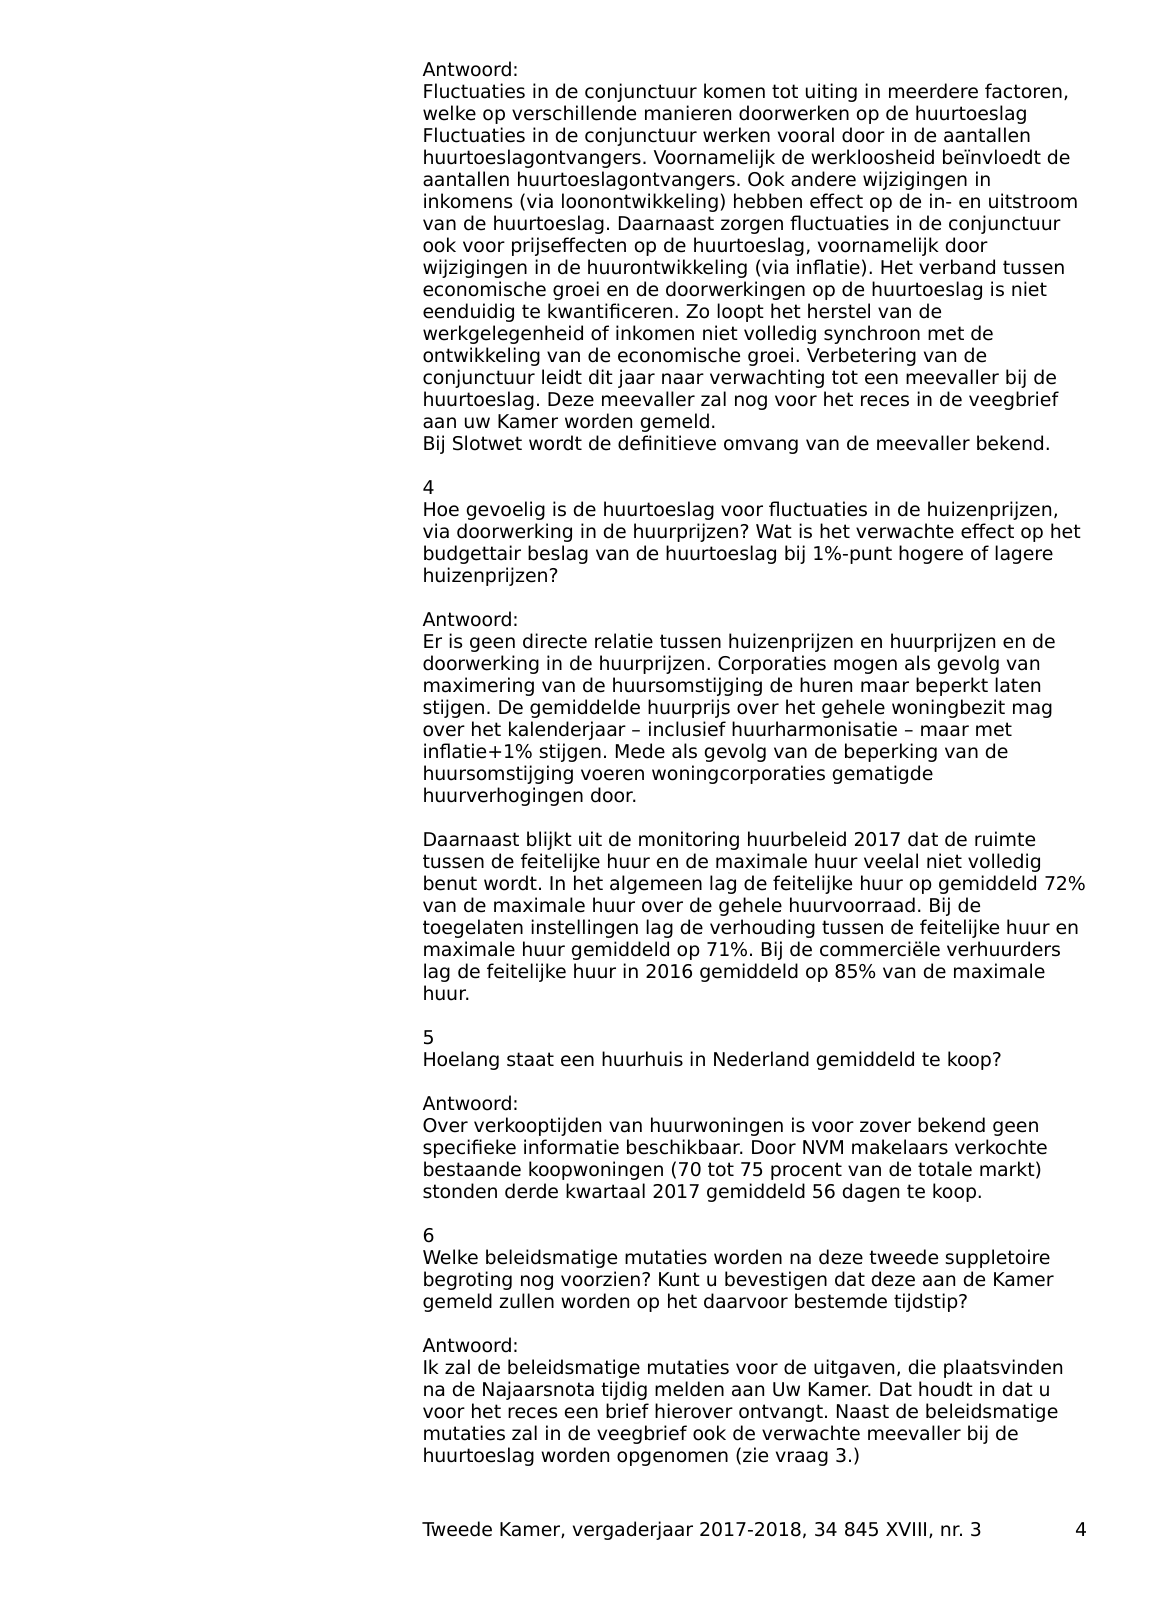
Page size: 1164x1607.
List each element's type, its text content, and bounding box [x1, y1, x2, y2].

text Antwoord: [422, 1093, 1087, 1115]
text Hoe gevoelig is de huurtoeslag voor fluctuaties in de huizenprijzen, via doorwerking in de huurprijzen? Wat is het verwachte effect op het budgettair beslag van de huurtoeslag bij 1%-punt hogere of lagere huizenprijzen? [422, 499, 1087, 587]
text 6 [422, 1225, 1087, 1247]
text Antwoord: [422, 1335, 1087, 1357]
text Daarnaast blijkt uit de monitoring huurbeleid 2017 dat de ruimte tussen de feitelijke huur en de maximale huur veelal niet volledig benut wordt. In het algemeen lag de feitelijke huur op gemiddeld 72% van de maximale huur over de gehele huurvoorraad. Bij de toegelaten instellingen lag de verhouding tussen de feitelijke huur en maximale huur gemiddeld op 71%. Bij de commerciële verhuurders lag de feitelijke huur in 2016 gemiddeld op 85% van de maximale huur. [422, 829, 1087, 1005]
text Bij Slotwet wordt de definitieve omvang van de meevaller bekend. [422, 433, 1087, 455]
text Fluctuaties in de conjunctuur komen tot uiting in meerdere factoren, welke op verschillende manieren doorwerken op de huurtoeslag [422, 81, 1087, 125]
text Over verkooptijden van huurwoningen is voor zover bekend geen specifieke informatie beschikbaar. Door NVM makelaars verkochte bestaande koopwoningen (70 tot 75 procent van de totale markt) stonden derde kwartaal 2017 gemiddeld 56 dagen te koop. [422, 1115, 1087, 1203]
text Ik zal de beleidsmatige mutaties voor de uitgaven, die plaatsvinden na de Najaarsnota tijdig melden aan Uw Kamer. Dat houdt in dat u voor het reces een brief hierover ontvangt. Naast de beleidsmatige mutaties zal in de veegbrief ook de verwachte meevaller bij de huurtoeslag worden opgenomen (zie vraag 3.) [422, 1357, 1087, 1467]
text Welke beleidsmatige mutaties worden na deze tweede suppletoire begroting nog voorzien? Kunt u bevestigen dat deze aan de Kamer gemeld zullen worden op het daarvoor bestemde tijdstip? [422, 1247, 1087, 1313]
text Antwoord: [422, 609, 1087, 631]
text Fluctuaties in de conjunctuur werken vooral door in de aantallen huurtoeslagontvangers. Voornamelijk de werkloosheid beïnvloedt de aantallen huurtoeslagontvangers. Ook andere wijzigingen in inkomens (via loonontwikkeling) hebben effect op de in- en uitstroom van de huurtoeslag. Daarnaast zorgen fluctuaties in de conjunctuur ook voor prijseffecten op de huurtoeslag, voornamelijk door wijzigingen in de huurontwikkeling (via inflatie). Het verband tussen economische groei en de doorwerkingen op de huurtoeslag is niet eenduidig te kwantificeren. Zo loopt het herstel van de werkgelegenheid of inkomen niet volledig synchroon met de ontwikkeling van de economische groei. Verbetering van de conjunctuur leidt dit jaar naar verwachting tot een meevaller bij de huurtoeslag. Deze meevaller zal nog voor het reces in de veegbrief aan uw Kamer worden gemeld. [422, 125, 1087, 433]
text 4 [422, 477, 1087, 499]
text Antwoord: [422, 59, 1087, 81]
text 5 [422, 1027, 1087, 1049]
text Hoelang staat een huurhuis in Nederland gemiddeld te koop? [422, 1049, 1087, 1071]
text Er is geen directe relatie tussen huizenprijzen en huurprijzen en de doorwerking in de huurprijzen. Corporaties mogen als gevolg van maximering van de huursomstijging de huren maar beperkt laten stijgen. De gemiddelde huurprijs over het gehele woningbezit mag over het kalenderjaar – inclusief huurharmonisatie – maar met inflatie+1% stijgen. Mede als gevolg van de beperking van de huursomstijging voeren woningcorporaties gematigde huurverhogingen door. [422, 631, 1087, 807]
